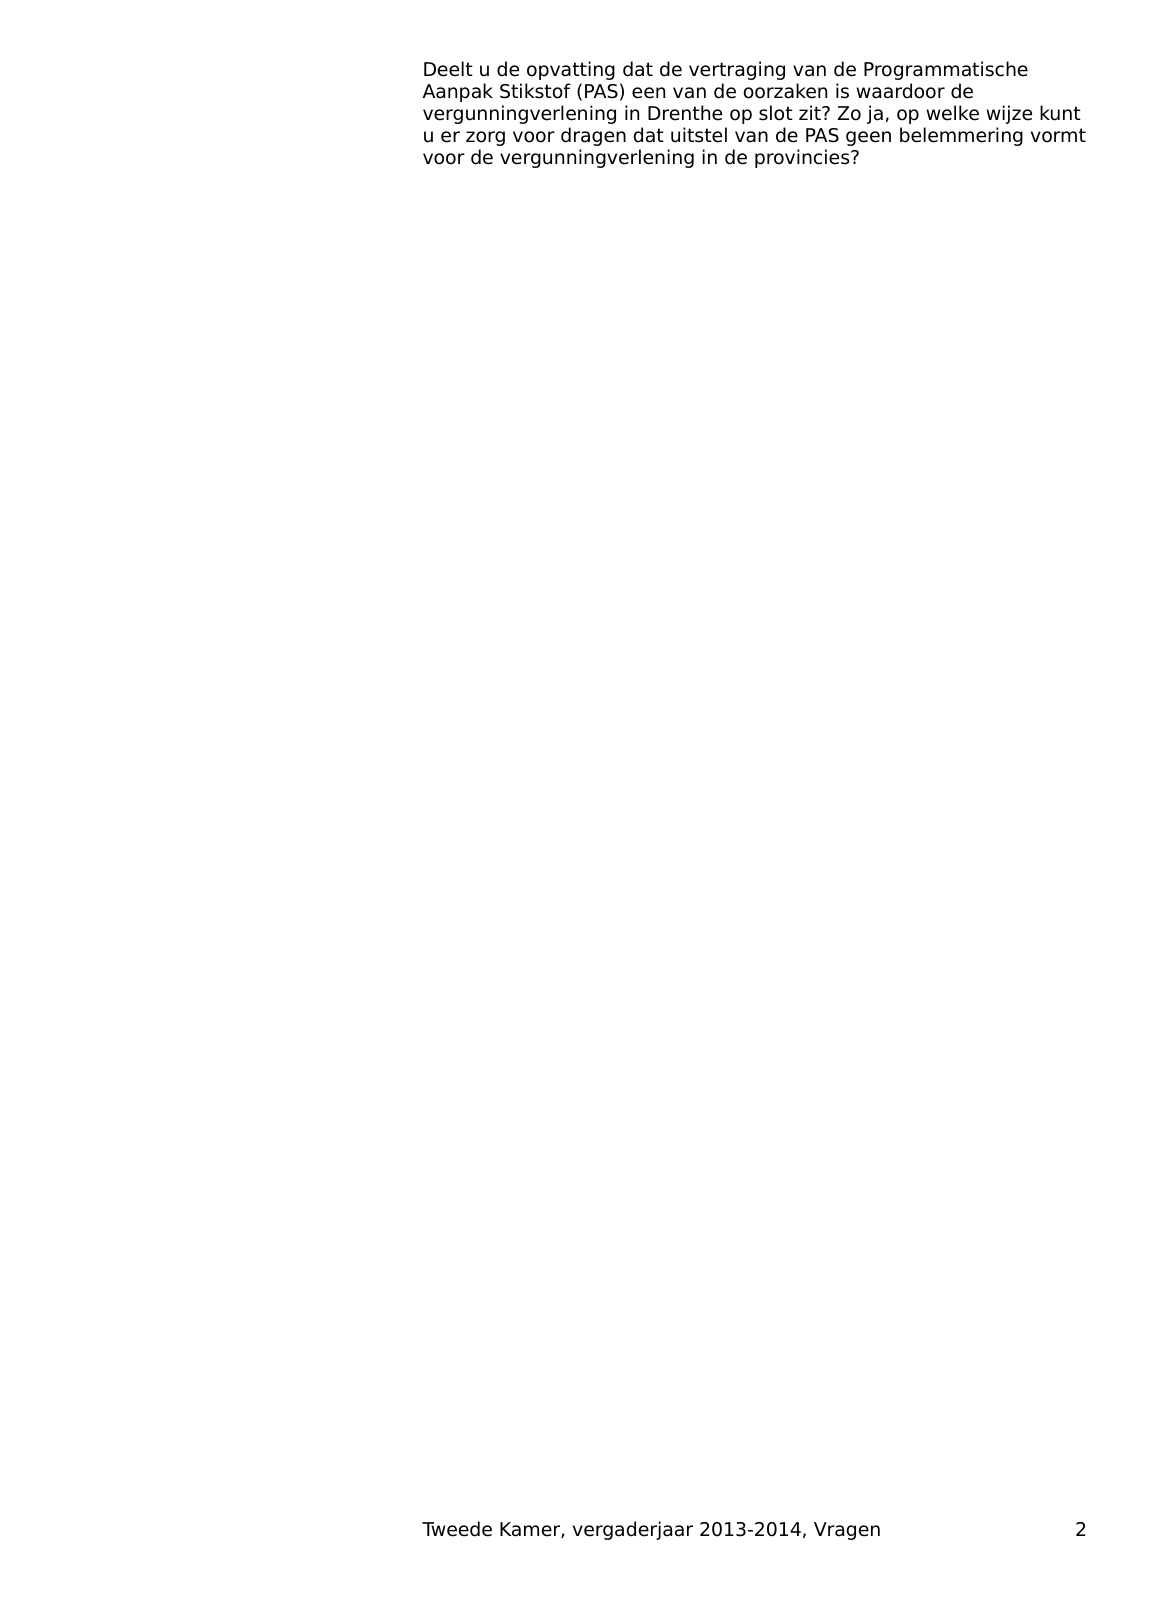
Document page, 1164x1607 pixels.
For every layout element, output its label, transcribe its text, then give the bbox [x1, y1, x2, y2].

text Deelt u de opvatting dat de vertraging van de Programmatische Aanpak Stikstof (PAS) een van de oorzaken is waardoor de vergunningverlening in Drenthe op slot zit? Zo ja, op welke wijze kunt u er zorg voor dragen dat uitstel van de PAS geen belemmering vormt voor de vergunningverlening in de provincies? [422, 59, 1087, 169]
